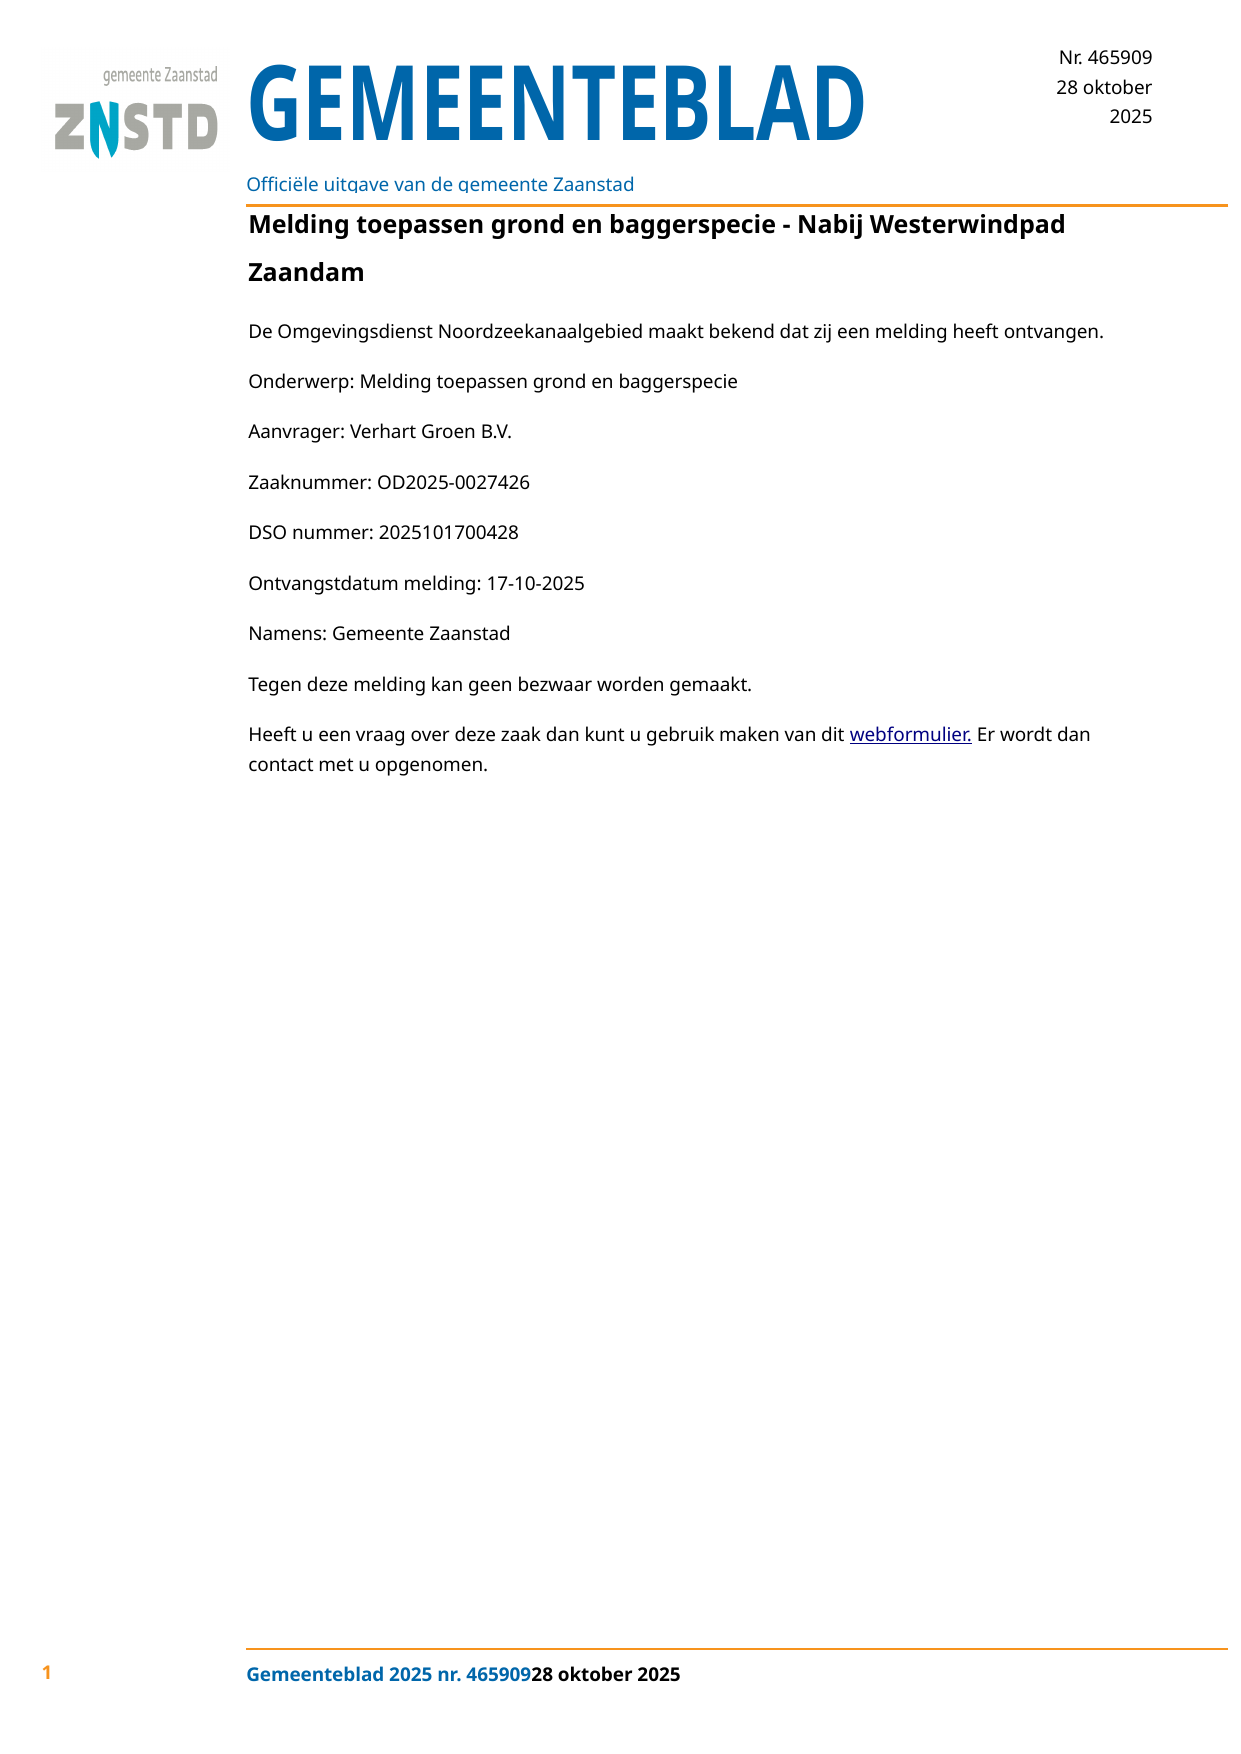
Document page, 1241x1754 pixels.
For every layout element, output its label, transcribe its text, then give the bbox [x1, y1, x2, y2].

text Heeft u een vraag over deze zaak dan kunt u gebruik maken van dit webformulier. Er wordt dan contact met u opgenomen. [248, 721, 1152, 777]
text Tegen deze melding kan geen bezwaar worden gemaakt. [248, 671, 1152, 697]
text Onderwerp: Melding toepassen grond en baggerspecie [248, 368, 1152, 394]
text Namens: Gemeente Zaanstad [248, 620, 1152, 646]
text DSO nummer: 2025101700428 [248, 519, 1152, 545]
text Melding toepassen grond en baggerspecie - Nabij Westerwindpad Zaandam [248, 207, 1152, 288]
text De Omgevingsdienst Noordzeekanaalgebied maakt bekend dat zij een melding heeft ontvangen. [248, 318, 1152, 344]
picture [41, 47, 231, 172]
text Aanvrager: Verhart Groen B.V. [248, 419, 1152, 444]
text Ontvangstdatum melding: 17-10-2025 [248, 570, 1152, 596]
text Zaaknummer: OD2025-0027426 [248, 469, 1152, 495]
